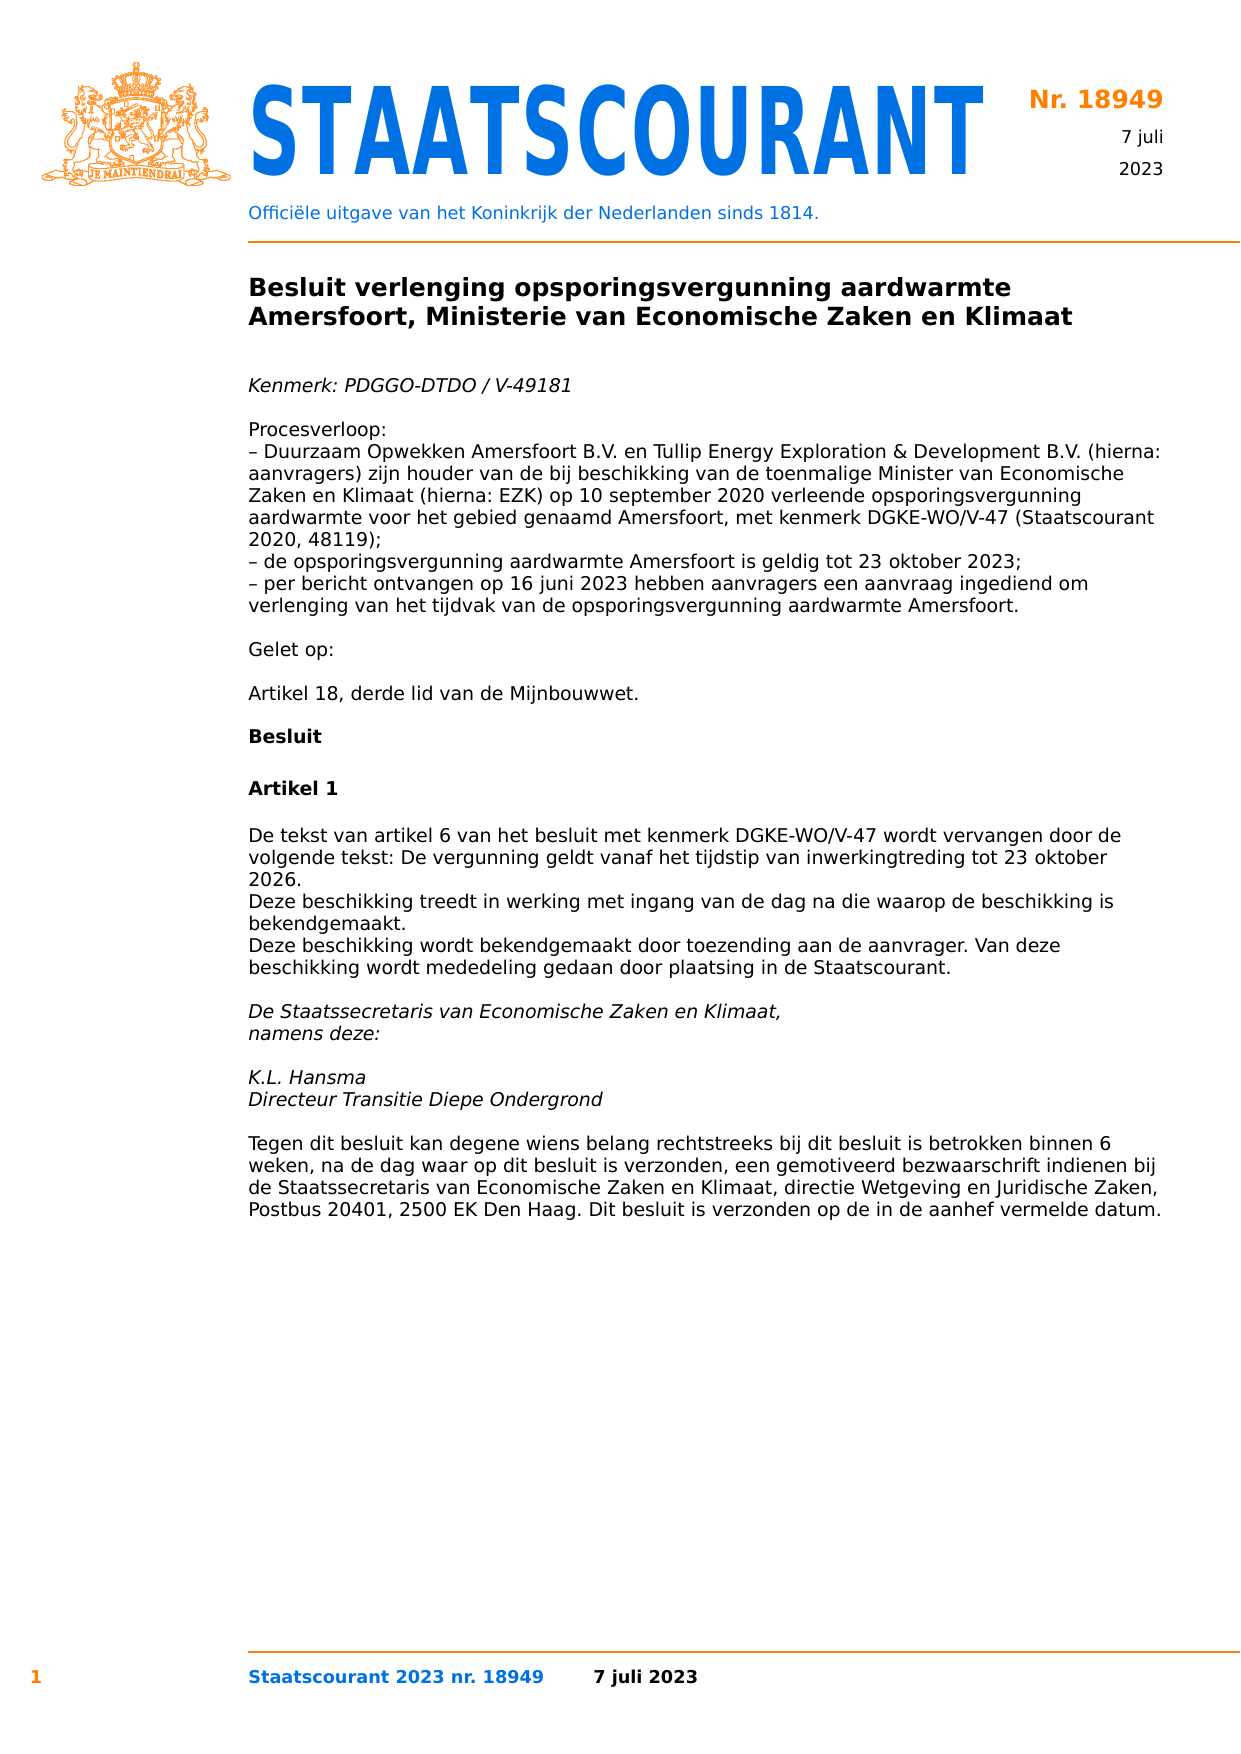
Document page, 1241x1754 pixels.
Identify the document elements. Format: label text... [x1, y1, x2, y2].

table_cell 2023 [998, 153, 1240, 203]
table_cell Officiële uitgave van het Koninkrijk der Nederlanden sinds 1814. [248, 203, 1240, 241]
table_cell 7 juli [998, 121, 1240, 153]
text Tegen dit besluit kan degene wiens belang rechtstreeks bij dit besluit is betrokken binnen 6 weken, na de dag waar op dit besluit is verzonden, een gemotiveerd bezwaarschrift indienen bij de Staatssecretaris van Economische Zaken en Klimaat, directie Wetgeving en Juridische Zaken, Postbus 20401, 2500 EK Den Haag. Dit besluit is verzonden op de in de aanhef vermelde datum. [248, 1133, 1163, 1221]
text De Staatssecretaris van Economische Zaken en Klimaat, namens deze: K.L. Hansma Directeur Transitie Diepe Ondergrond [248, 1001, 1163, 1111]
table_header STAATSCOURANT [248, 62, 998, 203]
table_header [25, 62, 248, 241]
text Artikel 18, derde lid van de Mijnbouwwet. [248, 682, 1163, 704]
text Gelet op: [248, 639, 1163, 661]
text De tekst van artikel 6 van het besluit met kenmerk DGKE-WO/V-47 wordt vervangen door de volgende tekst: De vergunning geldt vanaf het tijdstip van inwerkingtreding tot 23 oktober 2026. [248, 825, 1163, 891]
picture [41, 62, 231, 186]
subtitle Artikel 1 [248, 778, 1163, 800]
text Kenmerk: PDGGO-DTDO / V-49181 [248, 375, 1163, 397]
text – Duurzaam Opwekken Amersfoort B.V. en Tullip Energy Exploration & Development B.V. (hierna: aanvragers) zijn houder van de bij beschikking van de toenmalige Minister van Economische Zaken en Klimaat (hierna: EZK) op 10 september 2020 verleende opsporingsvergunning aardwarmte voor het gebied genaamd Amersfoort, met kenmerk DGKE-WO/V-47 (Staatscourant 2020, 48119); [248, 441, 1163, 551]
text – per bericht ontvangen op 16 juni 2023 hebben aanvragers een aanvraag ingediend om verlenging van het tijdvak van de opsporingsvergunning aardwarmte Amersfoort. [248, 573, 1163, 617]
text – de opsporingsvergunning aardwarmte Amersfoort is geldig tot 23 oktober 2023; [248, 551, 1163, 573]
text Besluit [248, 726, 1163, 748]
table_header Nr. 18949 [998, 62, 1240, 121]
text Deze beschikking treedt in werking met ingang van de dag na die waarop de beschikking is bekendgemaakt. [248, 891, 1163, 935]
text Procesverloop: [248, 419, 1163, 441]
subtitle Besluit verlenging opsporingsvergunning aardwarmte Amersfoort, Ministerie van Economische Zaken en Klimaat [248, 273, 1163, 331]
text Deze beschikking wordt bekendgemaakt door toezending aan de aanvrager. Van deze beschikking wordt mededeling gedaan door plaatsing in de Staatscourant. [248, 935, 1163, 979]
